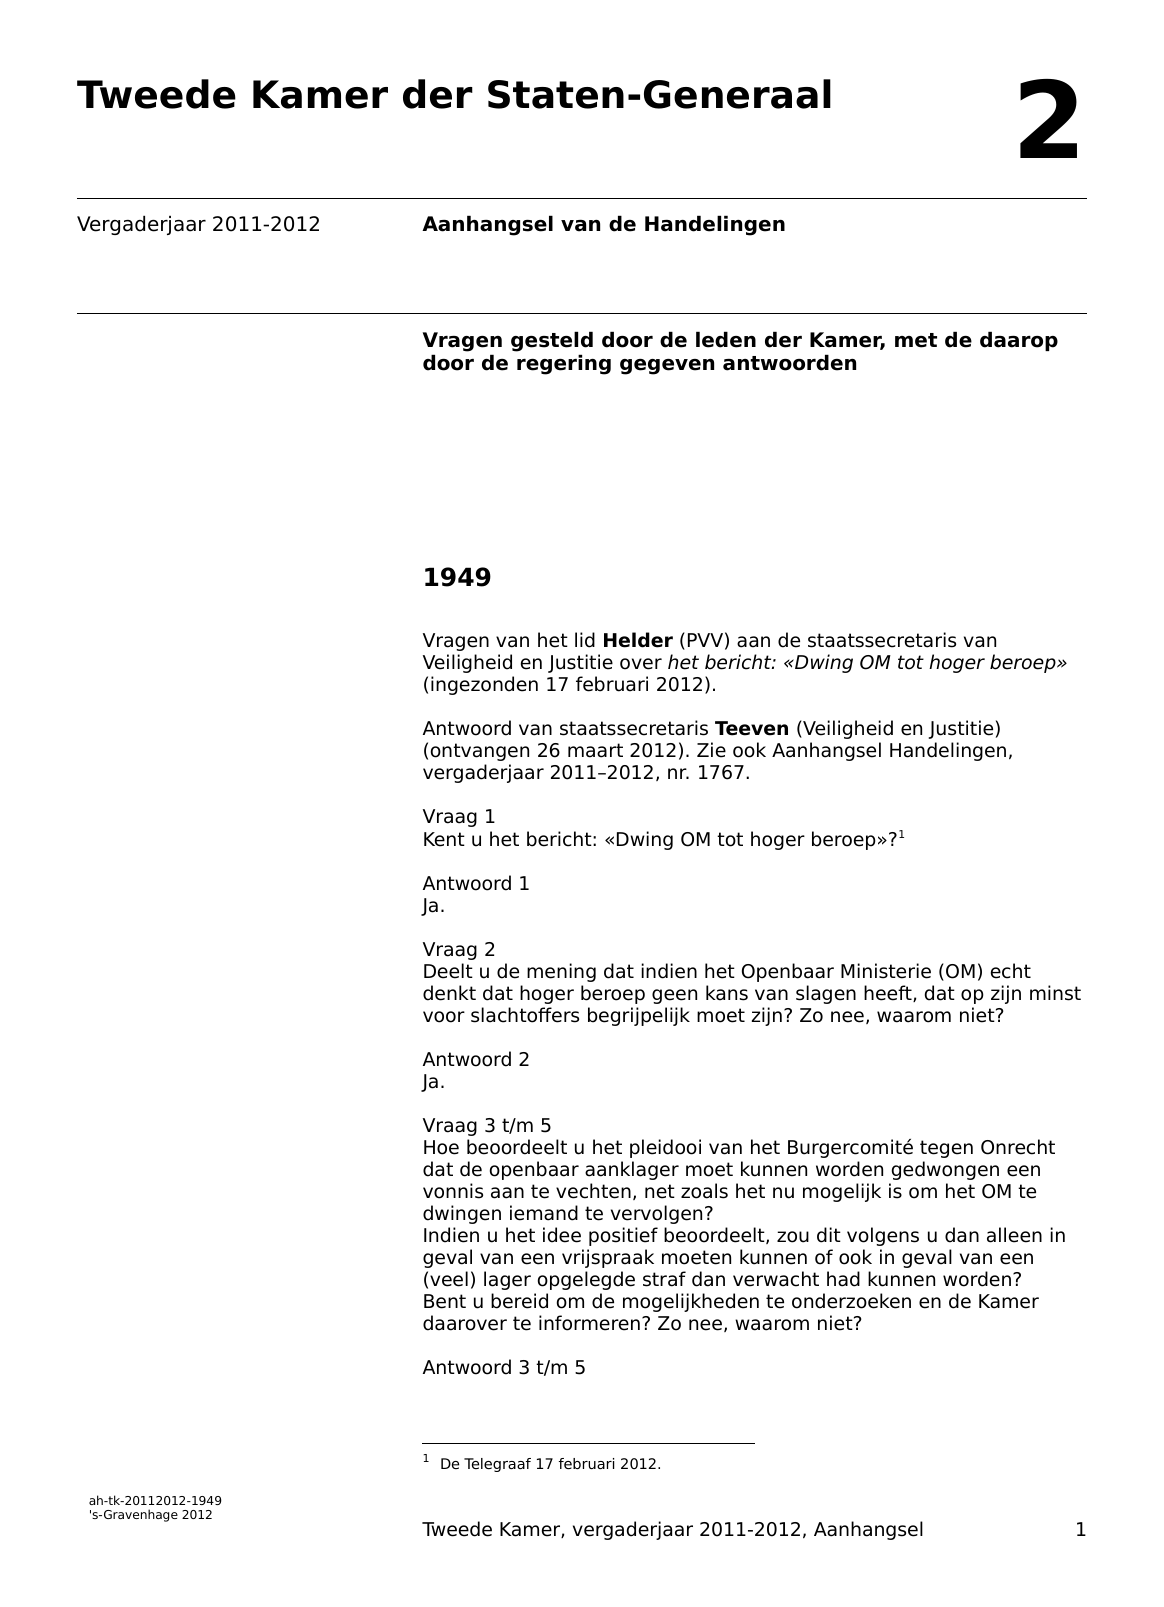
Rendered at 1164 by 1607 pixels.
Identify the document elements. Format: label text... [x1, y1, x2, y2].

text Vragen van het lid Helder (PVV) aan de staatssecretaris van Veiligheid en Justitie over het bericht: «Dwing OM tot hoger beroep» (ingezonden 17 februari 2012). [422, 630, 1087, 696]
text Vraag 1 [422, 806, 1087, 828]
table_cell Aanhangsel van de Handelingen [422, 199, 1087, 313]
table_header 2 [886, 59, 1087, 198]
text Vraag 3 t/m 5 [422, 1115, 1087, 1137]
text ah-tk-20112012-1949 [88, 1494, 323, 1508]
text Ja. [422, 1071, 1087, 1093]
text Kent u het bericht: «Dwing OM tot hoger beroep»? [422, 828, 1087, 850]
text Hoe beoordeelt u het pleidooi van het Burgercomité tegen Onrecht dat de openbaar aanklager moet kunnen worden gedwongen een vonnis aan te vechten, net zoals het nu mogelijk is om het OM te dwingen iemand te vervolgen? [422, 1137, 1087, 1225]
text 1949 [422, 563, 1087, 592]
table_cell Vragen gesteld door de leden der Kamer, met de daarop door de regering gegeven antwoorden [422, 314, 1087, 375]
text Antwoord 3 t/m 5 [422, 1357, 1087, 1379]
text Bent u bereid om de mogelijkheden te onderzoeken en de Kamer daarover te informeren? Zo nee, waarom niet? [422, 1291, 1087, 1335]
text Antwoord 2 [422, 1049, 1087, 1071]
table_cell [77, 314, 422, 375]
table_cell Vergaderjaar 2011-2012 [77, 199, 422, 313]
text Vraag 2 [422, 939, 1087, 961]
table_header Tweede Kamer der Staten-Generaal [77, 59, 886, 198]
text Indien u het idee positief beoordeelt, zou dit volgens u dan alleen in geval van een vrijspraak moeten kunnen of ook in geval van een (veel) lager opgelegde straf dan verwacht had kunnen worden? [422, 1225, 1087, 1291]
text Ja. [422, 894, 1087, 917]
text Antwoord 1 [422, 873, 1087, 894]
text De Telegraaf 17 februari 2012. [422, 1452, 1087, 1474]
text Antwoord van staatssecretaris Teeven (Veiligheid en Justitie) (ontvangen 26 maart 2012). Zie ook Aanhangsel Handelingen, vergaderjaar 2011–2012, nr. 1767. [422, 718, 1087, 784]
text 's-Gravenhage 2012 [88, 1508, 323, 1522]
text Deelt u de mening dat indien het Openbaar Ministerie (OM) echt denkt dat hoger beroep geen kans van slagen heeft, dat op zijn minst voor slachtoffers begrijpelijk moet zijn? Zo nee, waarom niet? [422, 961, 1087, 1027]
